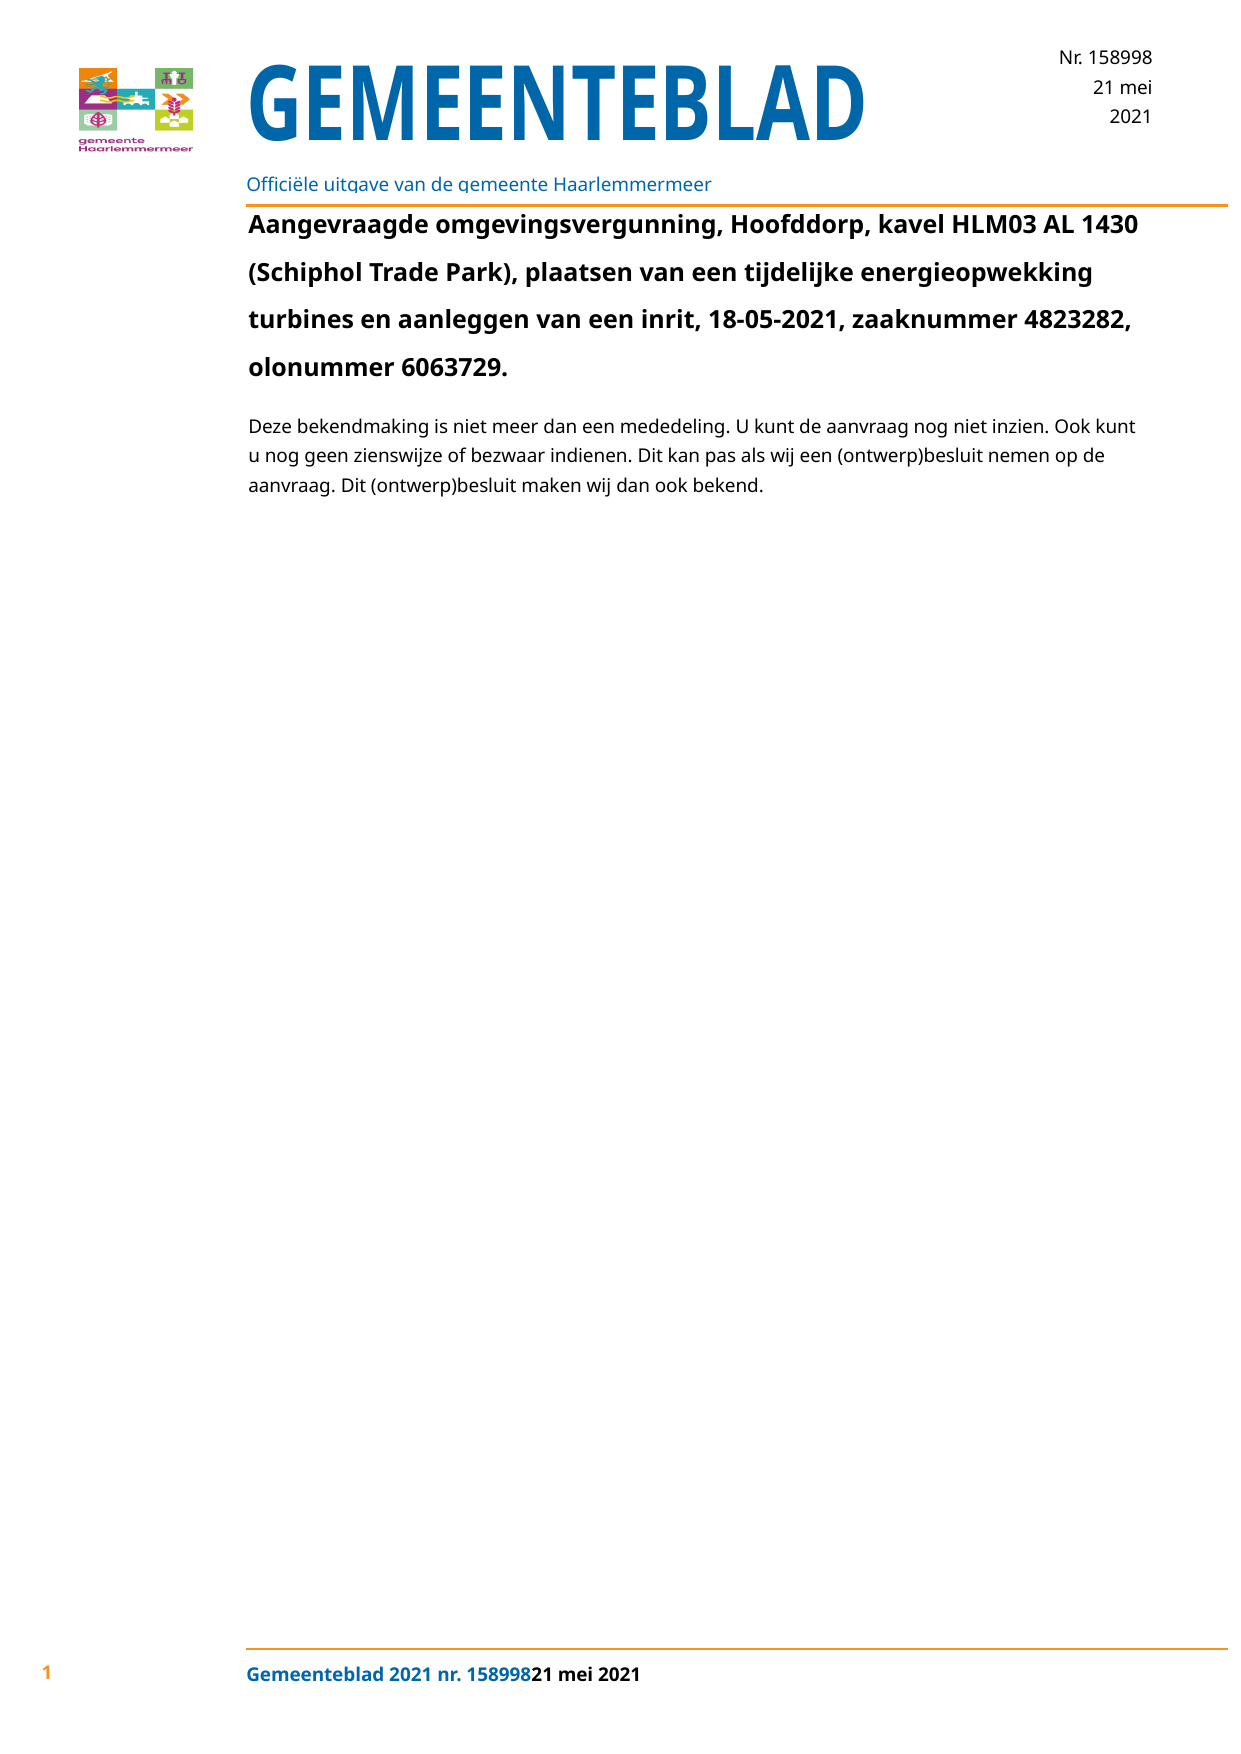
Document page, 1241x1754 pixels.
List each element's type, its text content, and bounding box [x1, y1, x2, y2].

text Aangevraagde omgevingsvergunning, Hoofddorp, kavel HLM03 AL 1430 (Schiphol Trade Park), plaatsen van een tijdelijke energieopwekking turbines en aanleggen van een inrit, 18-05-2021, zaaknummer 4823282, olonummer 6063729. [248, 207, 1152, 384]
picture [41, 47, 231, 172]
text Deze bekendmaking is niet meer dan een mededeling. U kunt de aanvraag nog niet inzien. Ook kunt u nog geen zienswijze of bezwaar indienen. Dit kan pas als wij een (ontwerp)besluit nemen op de aanvraag. Dit (ontwerp)besluit maken wij dan ook bekend. [248, 413, 1152, 498]
